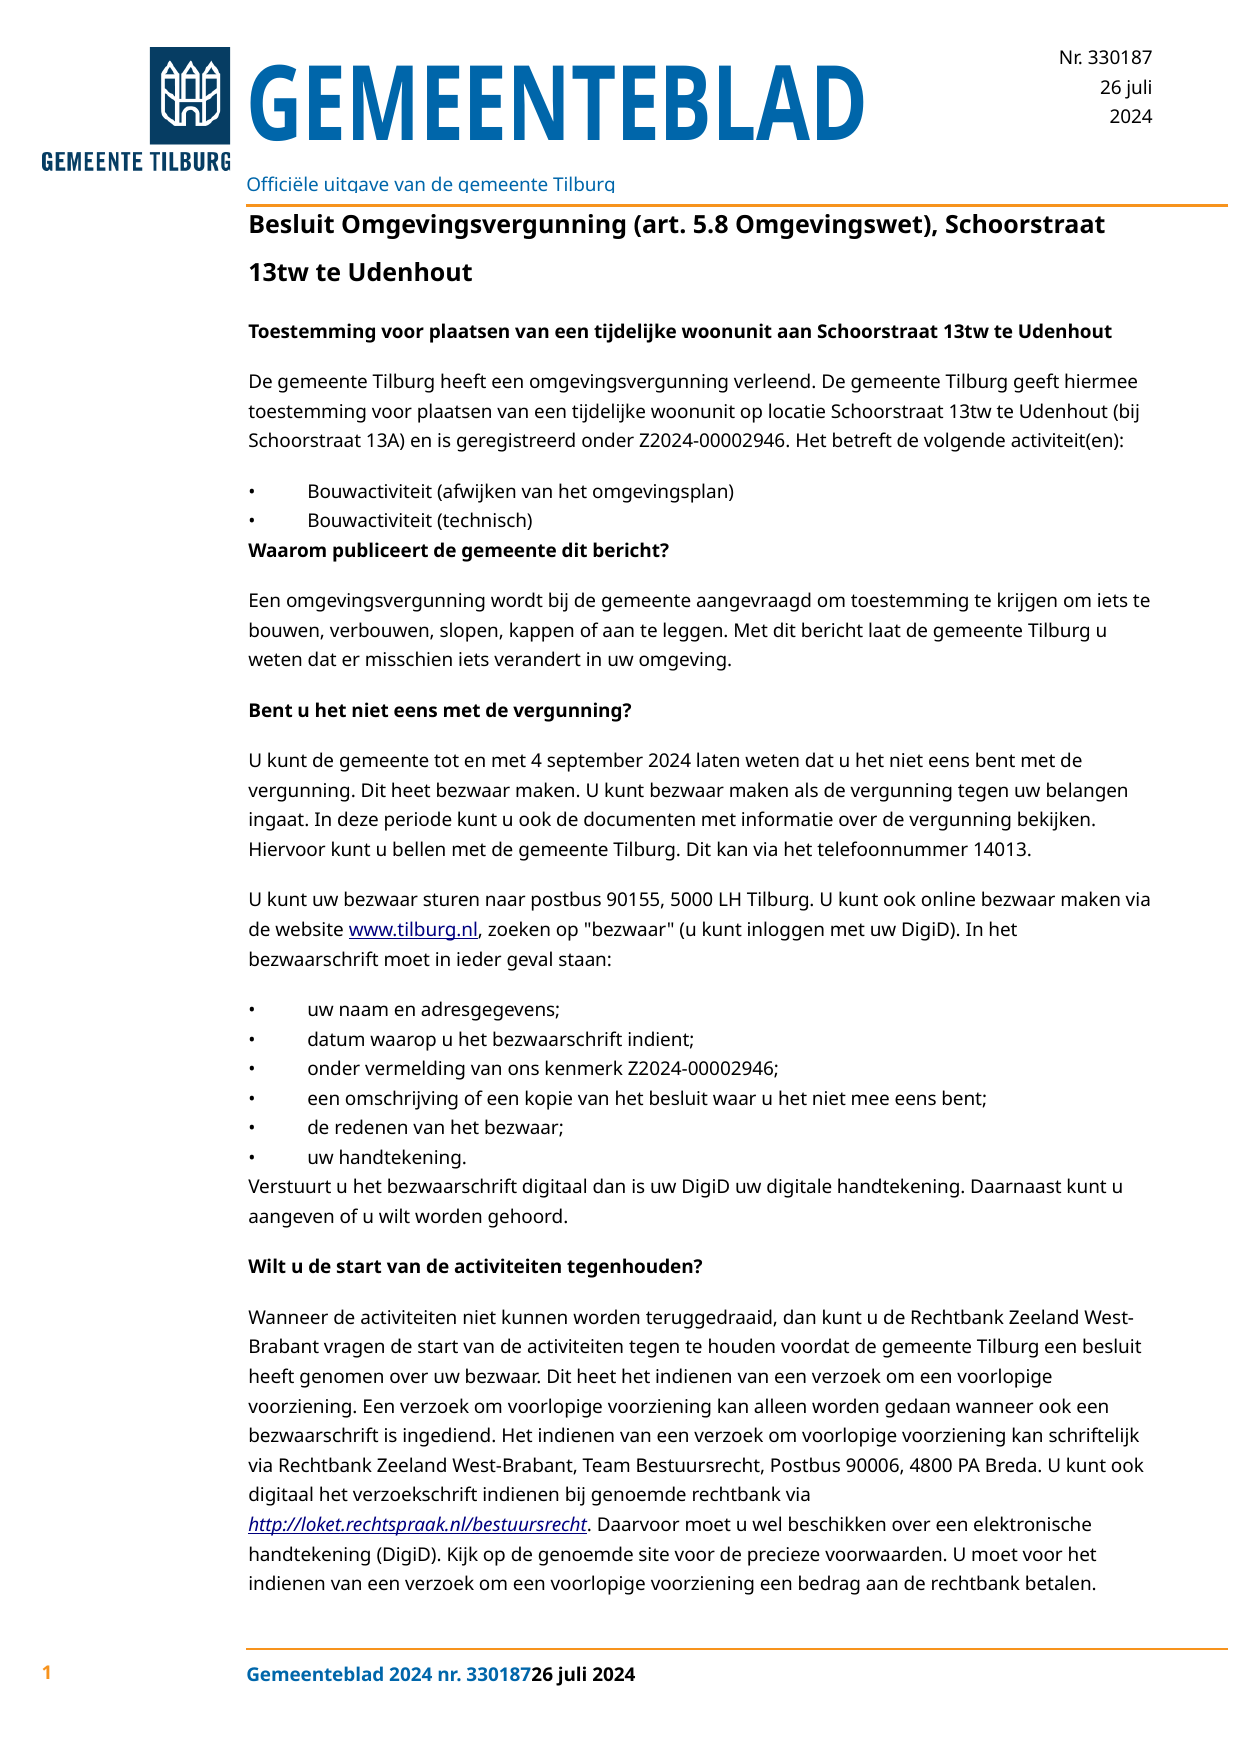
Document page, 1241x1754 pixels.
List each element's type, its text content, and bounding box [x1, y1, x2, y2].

list de redenen van het bezwaar; [248, 1114, 1152, 1140]
text De gemeente Tilburg heeft een omgevingsvergunning verleend. De gemeente Tilburg geeft hiermee toestemming voor plaatsen van een tijdelijke woonunit op locatie Schoorstraat 13tw te Udenhout (bij Schoorstraat 13A) en is geregistreerd onder Z2024-00002946. Het betreft de volgende activiteit(en): [248, 368, 1152, 453]
text Bent u het niet eens met de vergunning? [248, 697, 1152, 723]
picture [41, 47, 231, 172]
text Wanneer de activiteiten niet kunnen worden teruggedraaid, dan kunt u de Rechtbank Zeeland West-Brabant vragen de start van de activiteiten tegen te houden voordat de gemeente Tilburg een besluit heeft genomen over uw bezwaar. Dit heet het indienen van een verzoek om een voorlopige voorziening. Een verzoek om voorlopige voorziening kan alleen worden gedaan wanneer ook een bezwaarschrift is ingediend. Het indienen van een verzoek om voorlopige voorziening kan schriftelijk via Rechtbank Zeeland West-Brabant, Team Bestuursrecht, Postbus 90006, 4800 PA Breda. U kunt ook digitaal het verzoekschrift indienen bij genoemde rechtbank via http://loket.rechtspraak.nl/bestuursrecht. Daarvoor moet u wel beschikken over een elektronische handtekening (DigiD). Kijk op de genoemde site voor de precieze voorwaarden. U moet voor het indienen van een verzoek om een voorlopige voorziening een bedrag aan de rechtbank betalen. [248, 1304, 1152, 1596]
text Toestemming voor plaatsen van een tijdelijke woonunit aan Schoorstraat 13tw te Udenhout [248, 318, 1152, 344]
text Een omgevingsvergunning wordt bij de gemeente aangevraagd om toestemming te krijgen om iets te bouwen, verbouwen, slopen, kappen of aan te leggen. Met dit bericht laat de gemeente Tilburg u weten dat er misschien iets verandert in uw omgeving. [248, 587, 1152, 672]
text Besluit Omgevingsvergunning (art. 5.8 Omgevingswet), Schoorstraat 13tw te Udenhout [248, 207, 1152, 288]
list onder vermelding van ons kenmerk Z2024-00002946; [248, 1055, 1152, 1081]
text Verstuurt u het bezwaarschrift digitaal dan is uw DigiD uw digitale handtekening. Daarnaast kunt u aangeven of u wilt worden gehoord. [248, 1174, 1152, 1229]
list uw naam en adresgegevens; [248, 996, 1152, 1022]
list Bouwactiviteit (technisch) [248, 507, 1152, 533]
text Wilt u de start van de activiteiten tegenhouden? [248, 1254, 1152, 1279]
list datum waarop u het bezwaarschrift indient; [248, 1026, 1152, 1052]
list Bouwactiviteit (afwijken van het omgevingsplan) [248, 478, 1152, 504]
text Waarom publiceert de gemeente dit bericht? [248, 537, 1152, 563]
text U kunt uw bezwaar sturen naar postbus 90155, 5000 LH Tilburg. U kunt ook online bezwaar maken via de website www.tilburg.nl, zoeken op "bezwaar" (u kunt inloggen met uw DigiD). In het bezwaarschrift moet in ieder geval staan: [248, 887, 1152, 972]
text U kunt de gemeente tot en met 4 september 2024 laten weten dat u het niet eens bent met de vergunning. Dit heet bezwaar maken. U kunt bezwaar maken als de vergunning tegen uw belangen ingaat. In deze periode kunt u ook de documenten met informatie over de vergunning bekijken. Hiervoor kunt u bellen met de gemeente Tilburg. Dit kan via het telefoonnummer 14013. [248, 747, 1152, 862]
list uw handtekening. [248, 1144, 1152, 1170]
list een omschrijving of een kopie van het besluit waar u het niet mee eens bent; [248, 1085, 1152, 1111]
